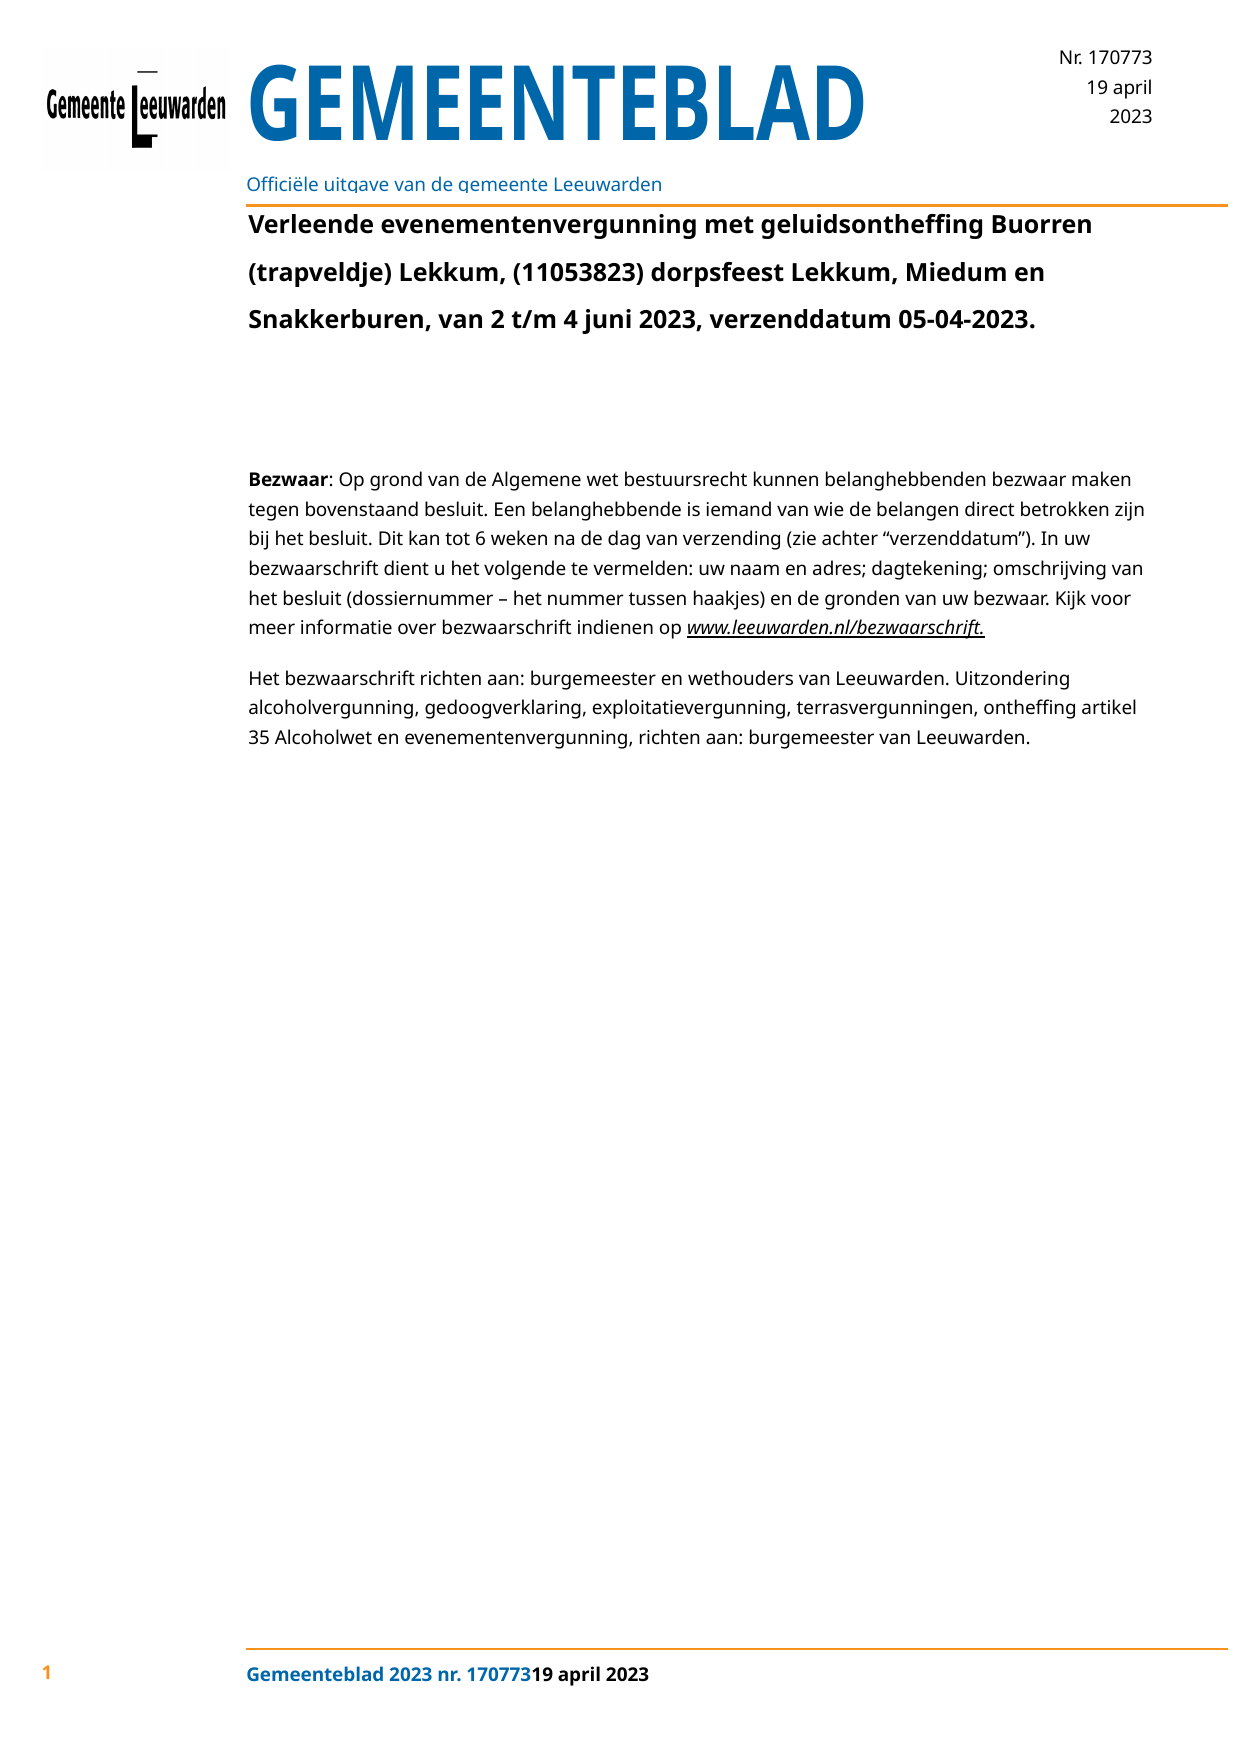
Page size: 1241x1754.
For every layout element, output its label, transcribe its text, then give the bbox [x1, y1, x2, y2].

picture [41, 47, 231, 172]
text Bezwaar: Op grond van de Algemene wet bestuursrecht kunnen belanghebbenden bezwaar maken tegen bovenstaand besluit. Een belanghebbende is iemand van wie de belangen direct betrokken zijn bij het besluit. Dit kan tot 6 weken na de dag van verzending (zie achter “verzenddatum”). In uw bezwaarschrift dient u het volgende te vermelden: uw naam en adres; dagtekening; omschrijving van het besluit (dossiernummer – het nummer tussen haakjes) en de gronden van uw bezwaar. Kijk voor meer informatie over bezwaarschrift indienen op www.leeuwarden.nl/bezwaarschrift. [248, 466, 1152, 640]
text Het bezwaarschrift richten aan: burgemeester en wethouders van Leeuwarden. Uitzondering alcoholvergunning, gedoogverklaring, exploitatievergunning, terrasvergunningen, ontheffing artikel 35 Alcoholwet en evenementenvergunning, richten aan: burgemeester van Leeuwarden. [248, 665, 1152, 749]
text Verleende evenementenvergunning met geluidsontheffing Buorren (trapveldje) Lekkum, (11053823) dorpsfeest Lekkum, Miedum en Snakkerburen, van 2 t/m 4 juni 2023, verzenddatum 05-04-2023. [248, 207, 1152, 336]
